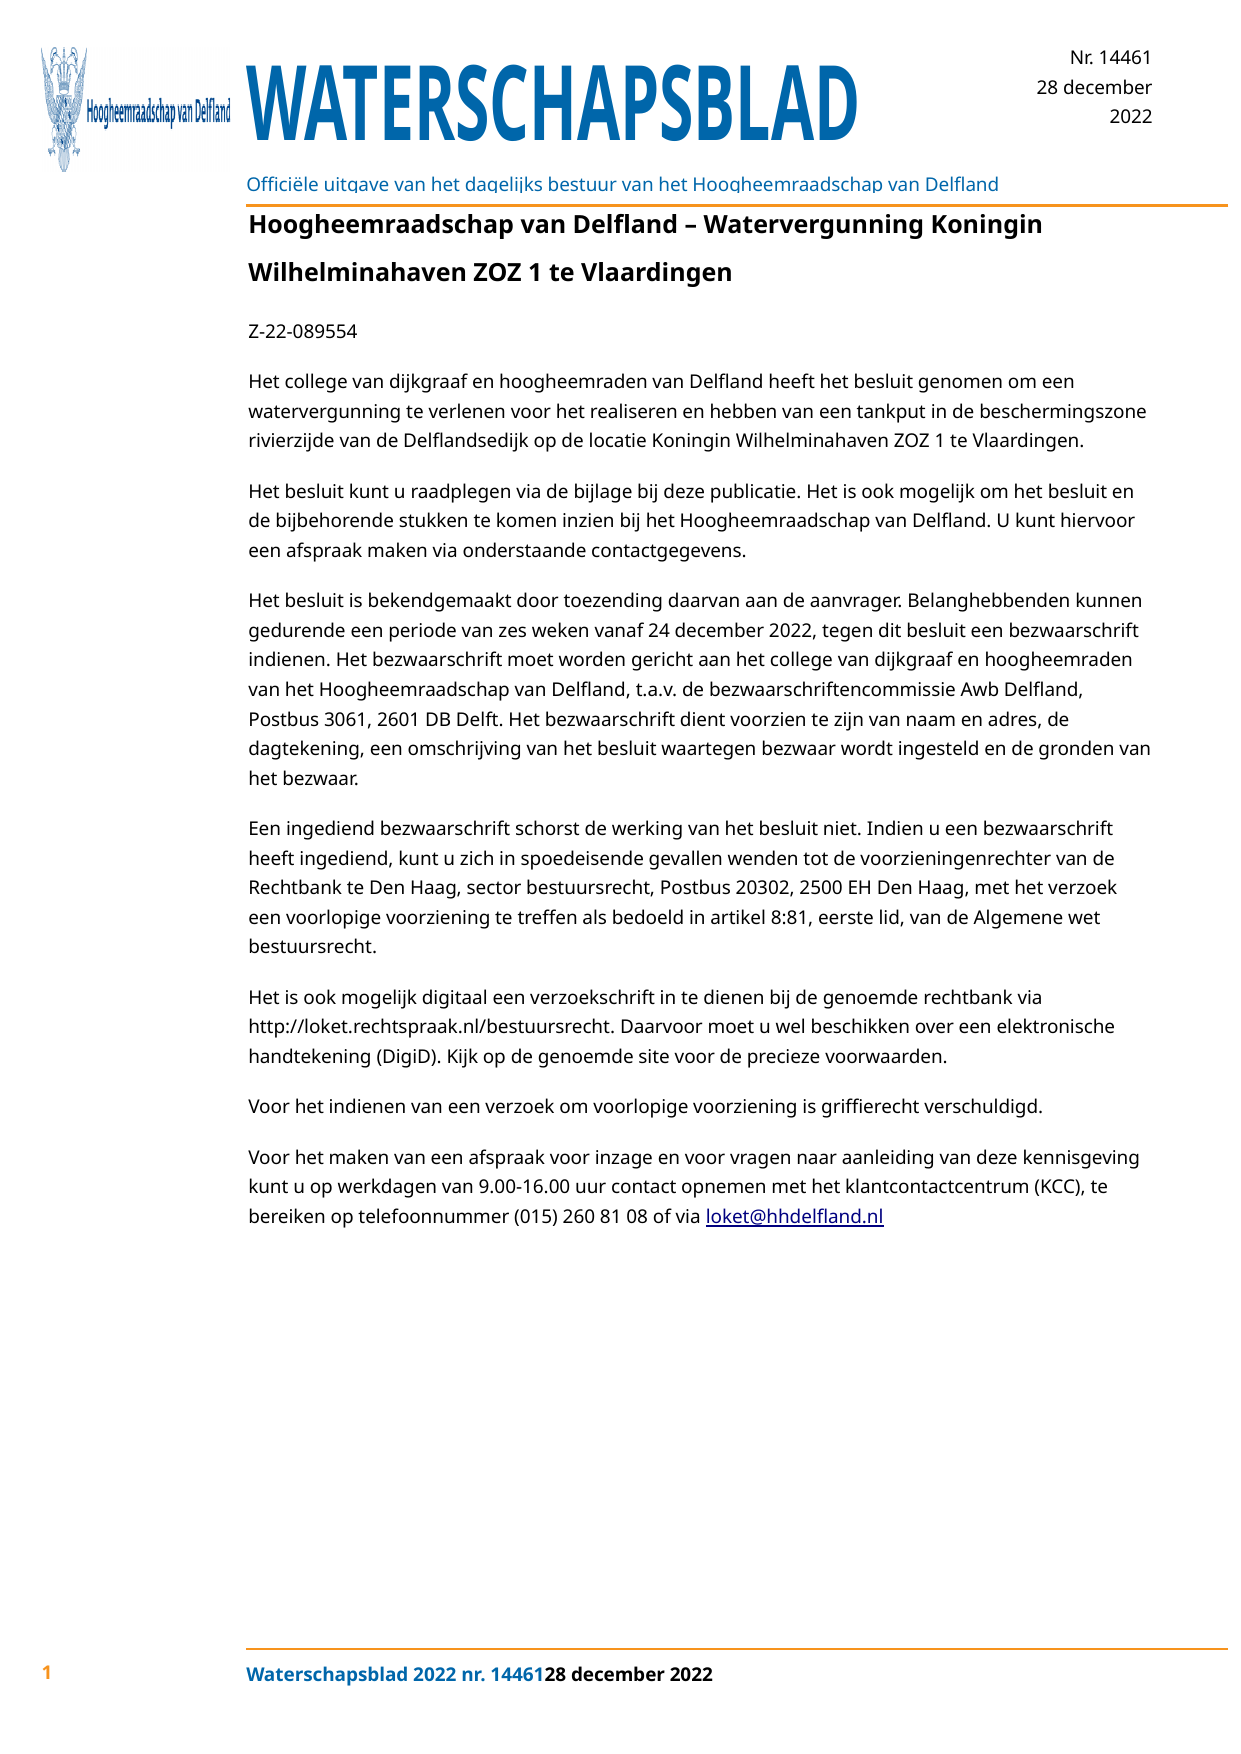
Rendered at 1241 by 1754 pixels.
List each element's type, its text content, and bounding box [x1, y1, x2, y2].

text Voor het indienen van een verzoek om voorlopige voorziening is griffierecht verschuldigd. [248, 1094, 1152, 1119]
text Het college van dijkgraaf en hoogheemraden van Delfland heeft het besluit genomen om een watervergunning te verlenen voor het realiseren en hebben van een tankput in de beschermingszone rivierzijde van de Delflandsedijk op de locatie Koningin Wilhelminahaven ZOZ 1 te Vlaardingen. [248, 368, 1152, 453]
text Het is ook mogelijk digitaal een verzoekschrift in te dienen bij de genoemde rechtbank via http://loket.rechtspraak.nl/bestuursrecht. Daarvoor moet u wel beschikken over een elektronische handtekening (DigiD). Kijk op de genoemde site voor de precieze voorwaarden. [248, 984, 1152, 1069]
text Z-22-089554 [248, 318, 1152, 344]
text Het besluit kunt u raadplegen via de bijlage bij deze publicatie. Het is ook mogelijk om het besluit en de bijbehorende stukken te komen inzien bij het Hoogheemraadschap van Delfland. U kunt hiervoor een afspraak maken via onderstaande contactgegevens. [248, 478, 1152, 563]
text Het besluit is bekendgemaakt door toezending daarvan aan de aanvrager. Belanghebbenden kunnen gedurende een periode van zes weken vanaf 24 december 2022, tegen dit besluit een bezwaarschrift indienen. Het bezwaarschrift moet worden gericht aan het college van dijkgraaf en hoogheemraden van het Hoogheemraadschap van Delfland, t.a.v. de bezwaarschriftencommissie Awb Delfland, Postbus 3061, 2601 DB Delft. Het bezwaarschrift dient voorzien te zijn van naam en adres, de dagtekening, een omschrijving van het besluit waartegen bezwaar wordt ingesteld en de gronden van het bezwaar. [248, 587, 1152, 791]
text Een ingediend bezwaarschrift schorst de werking van het besluit niet. Indien u een bezwaarschrift heeft ingediend, kunt u zich in spoedeisende gevallen wenden tot de voorzieningenrechter van de Rechtbank te Den Haag, sector bestuursrecht, Postbus 20302, 2500 EH Den Haag, met het verzoek een voorlopige voorziening te treffen als bedoeld in artikel 8:81, eerste lid, van de Algemene wet bestuursrecht. [248, 815, 1152, 959]
text Voor het maken van een afspraak voor inzage en voor vragen naar aanleiding van deze kennisgeving kunt u op werkdagen van 9.00-16.00 uur contact opnemen met het klantcontactcentrum (KCC), te bereiken op telefoonnummer (015) 260 81 08 of via loket@hhdelfland.nl [248, 1144, 1152, 1229]
text Hoogheemraadschap van Delfland – Watervergunning Koningin Wilhelminahaven ZOZ 1 te Vlaardingen [248, 207, 1152, 288]
picture [41, 47, 231, 172]
